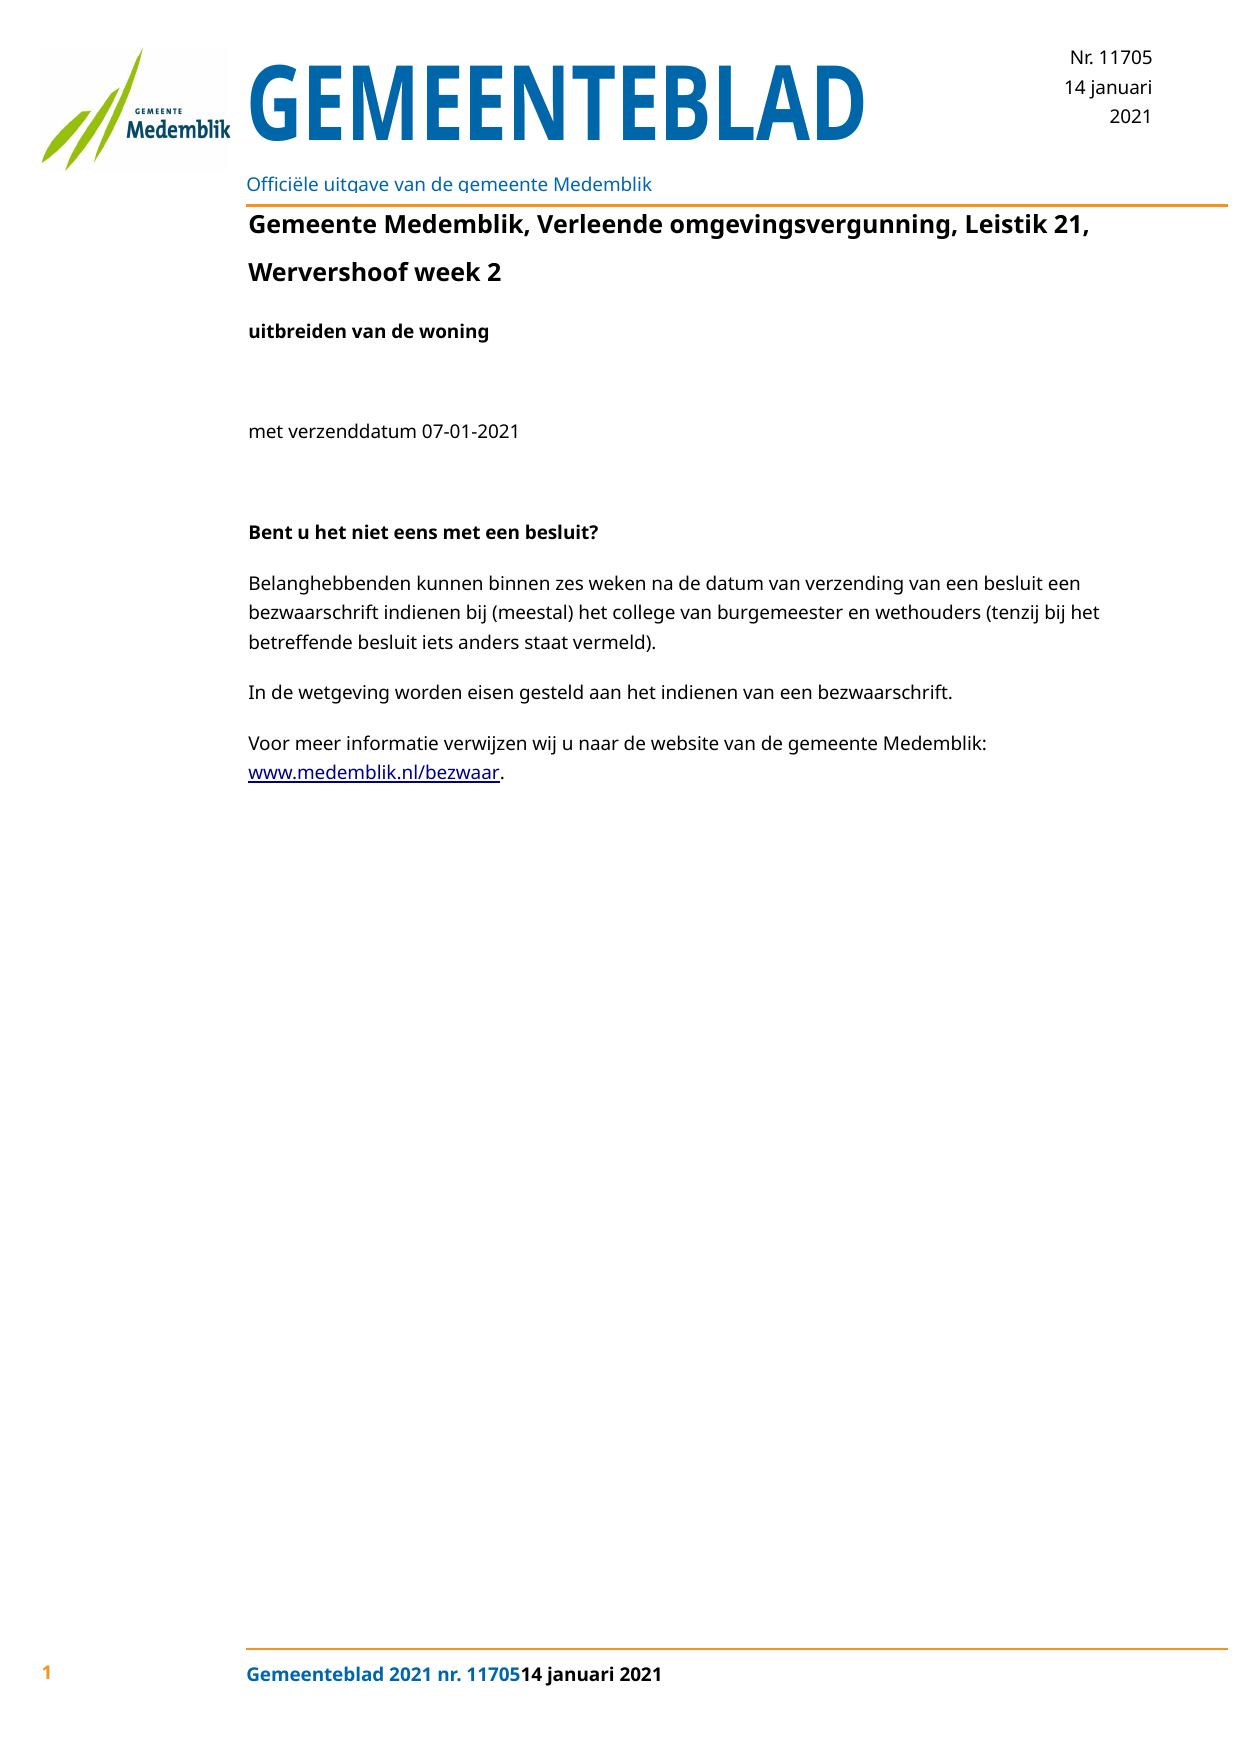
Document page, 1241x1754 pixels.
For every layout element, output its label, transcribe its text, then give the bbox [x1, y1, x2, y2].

picture [41, 47, 231, 172]
text met verzenddatum 07-01-2021 [248, 419, 1152, 444]
text Bent u het niet eens met een besluit? [248, 519, 1152, 545]
text Belanghebbenden kunnen binnen zes weken na de datum van verzending van een besluit een bezwaarschrift indienen bij (meestal) het college van burgemeester en wethouders (tenzij bij het betreffende besluit iets anders staat vermeld). [248, 570, 1152, 655]
text Voor meer informatie verwijzen wij u naar de website van de gemeente Medemblik: www.medemblik.nl/bezwaar. [248, 730, 1152, 785]
text In de wetgeving worden eisen gesteld aan het indienen van een bezwaarschrift. [248, 679, 1152, 705]
text uitbreiden van de woning [248, 318, 1152, 344]
text Gemeente Medemblik, Verleende omgevingsvergunning, Leistik 21, Wervershoof week 2 [248, 207, 1152, 288]
